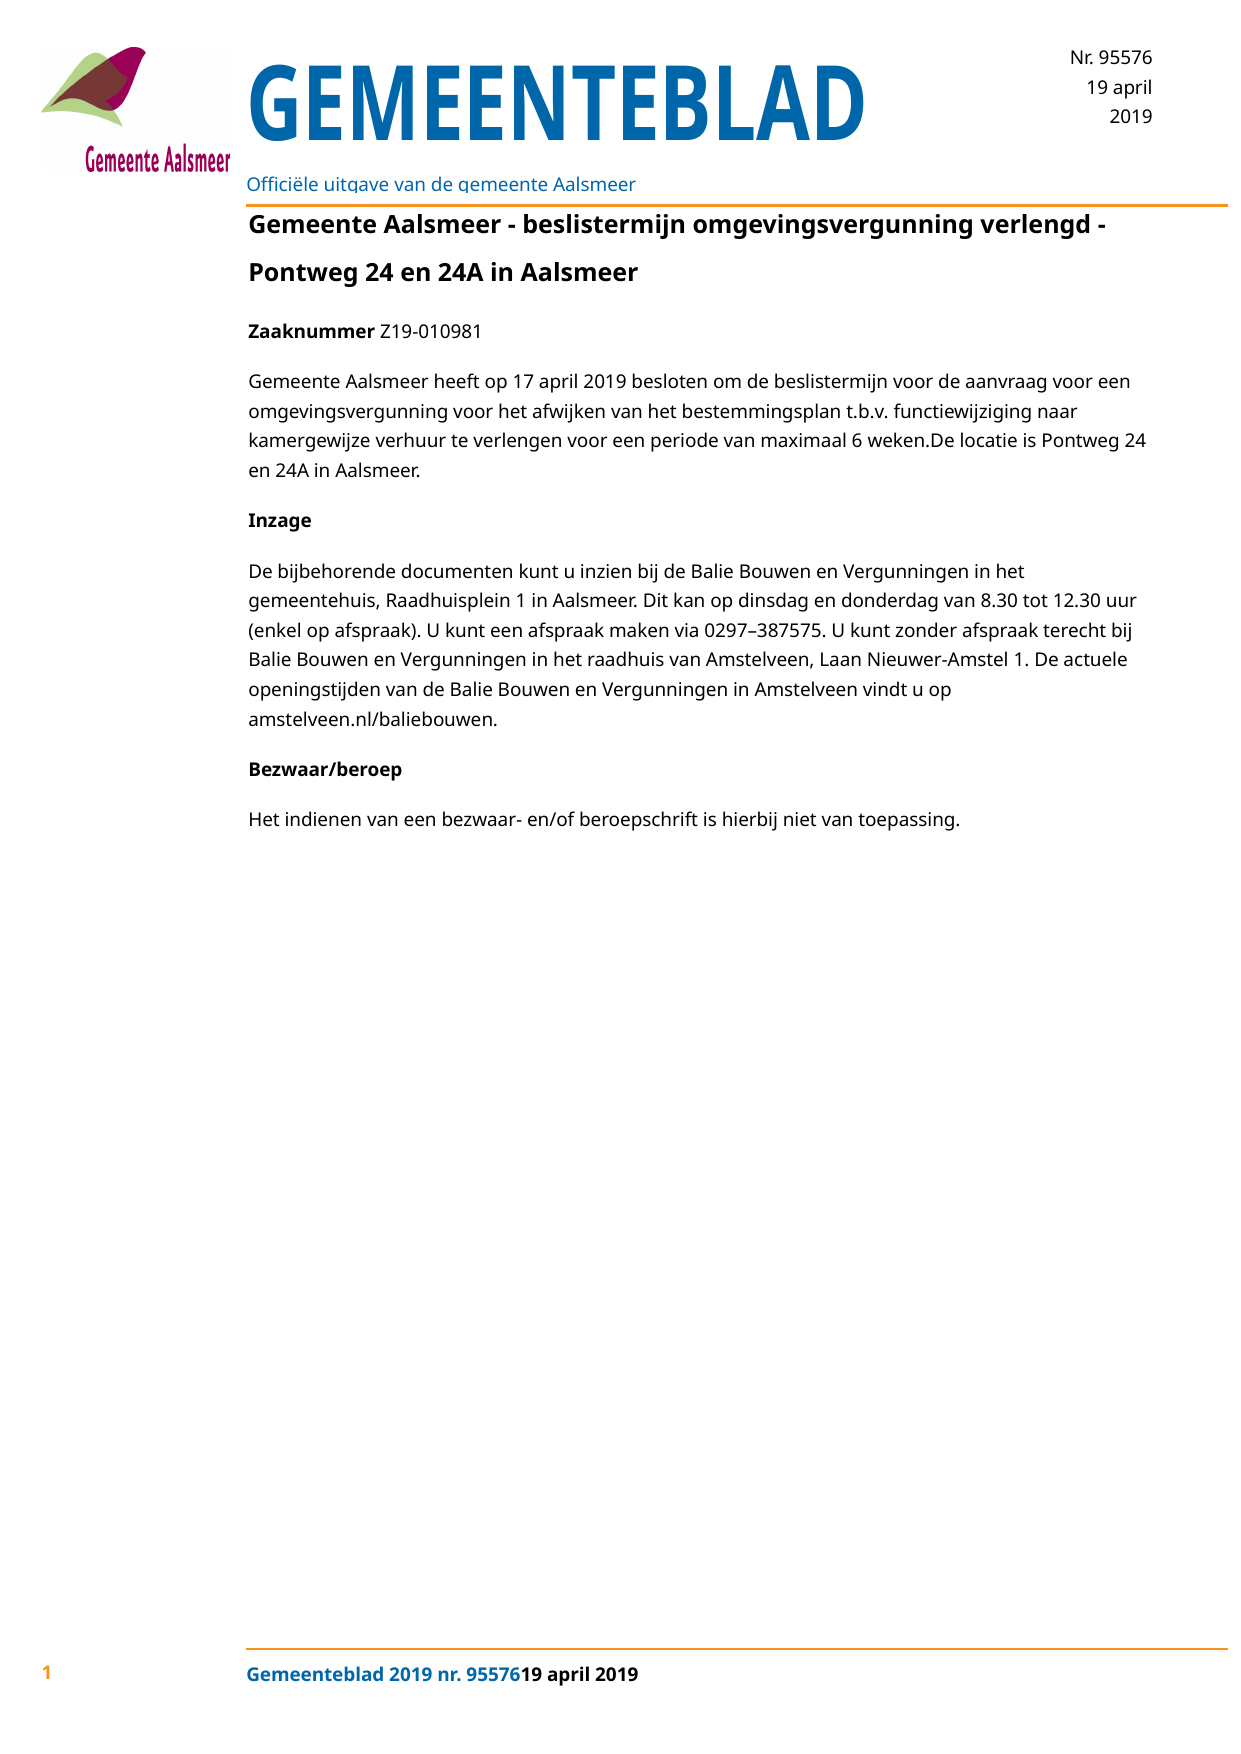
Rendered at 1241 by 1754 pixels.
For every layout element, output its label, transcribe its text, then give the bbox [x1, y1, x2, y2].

text Het indienen van een bezwaar- en/of beroepschrift is hierbij niet van toepassing. [248, 807, 1152, 832]
picture [41, 47, 231, 172]
text De bijbehorende documenten kunt u inzien bij de Balie Bouwen en Vergunningen in het gemeentehuis, Raadhuisplein 1 in Aalsmeer. Dit kan op dinsdag en donderdag van 8.30 tot 12.30 uur (enkel op afspraak). U kunt een afspraak maken via 0297–387575. U kunt zonder afspraak terecht bij Balie Bouwen en Vergunningen in het raadhuis van Amstelveen, Laan Nieuwer-Amstel 1. De actuele openingstijden van de Balie Bouwen en Vergunningen in Amstelveen vindt u op amstelveen.nl/baliebouwen. [248, 558, 1152, 732]
text Bezwaar/beroep [248, 756, 1152, 782]
text Zaaknummer Z19-010981 [248, 318, 1152, 344]
text Gemeente Aalsmeer - beslistermijn omgevingsvergunning verlengd - Pontweg 24 en 24A in Aalsmeer [248, 207, 1152, 288]
text Inzage [248, 507, 1152, 533]
text Gemeente Aalsmeer heeft op 17 april 2019 besloten om de beslistermijn voor de aanvraag voor een omgevingsvergunning voor het afwijken van het bestemmingsplan t.b.v. functiewijziging naar kamergewijze verhuur te verlengen voor een periode van maximaal 6 weken.De locatie is Pontweg 24 en 24A in Aalsmeer. [248, 368, 1152, 483]
